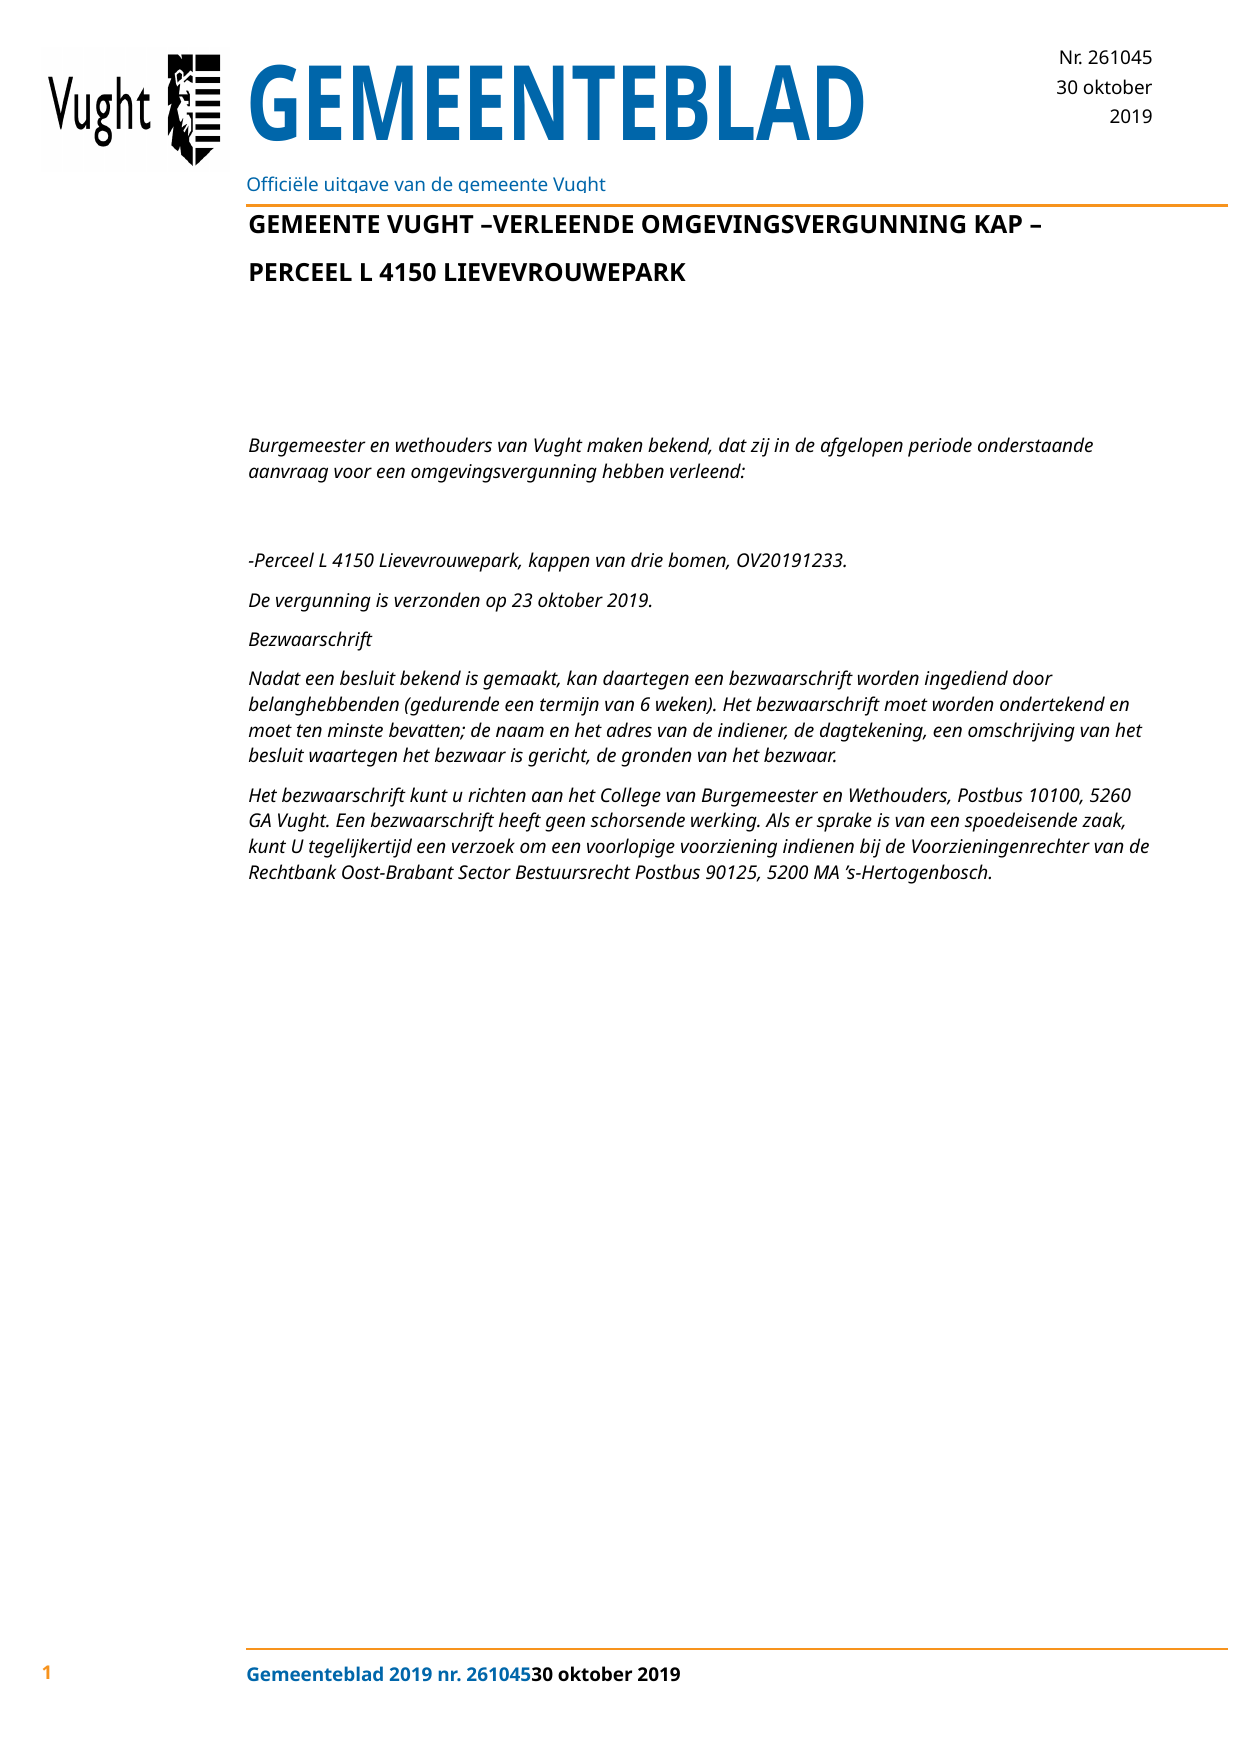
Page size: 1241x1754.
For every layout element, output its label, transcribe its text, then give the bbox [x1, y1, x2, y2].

text Nadat een besluit bekend is gemaakt, kan daartegen een bezwaarschrift worden ingediend door belanghebbenden (gedurende een termijn van 6 weken). Het bezwaarschrift moet worden ondertekend en moet ten minste bevatten; de naam en het adres van de indiener, de dagtekening, een omschrijving van het besluit waartegen het bezwaar is gericht, de gronden van het bezwaar. [248, 666, 1152, 768]
text -Perceel L 4150 Lievevrouwepark, kappen van drie bomen, OV20191233. [248, 548, 1152, 573]
text Bezwaarschrift [248, 626, 1152, 652]
text GEMEENTE VUGHT –VERLEENDE OMGEVINGSVERGUNNING KAP – PERCEEL L 4150 LIEVEVROUWEPARK [248, 207, 1152, 288]
picture [41, 47, 231, 172]
text De vergunning is verzonden op 23 oktober 2019. [248, 587, 1152, 613]
text Burgemeester en wethouders van Vught maken bekend, dat zij in de afgelopen periode onderstaande aanvraag voor een omgevingsvergunning hebben verleend: [248, 432, 1152, 484]
text Het bezwaarschrift kunt u richten aan het College van Burgemeester en Wethouders, Postbus 10100, 5260 GA Vught. Een bezwaarschrift heeft geen schorsende werking. Als er sprake is van een spoedeisende zaak, kunt U tegelijkertijd een verzoek om een voorlopige voorziening indienen bij de Voorzieningenrechter van de Rechtbank Oost-Brabant Sector Bestuursrecht Postbus 90125, 5200 MA ’s-Hertogenbosch. [248, 782, 1152, 885]
